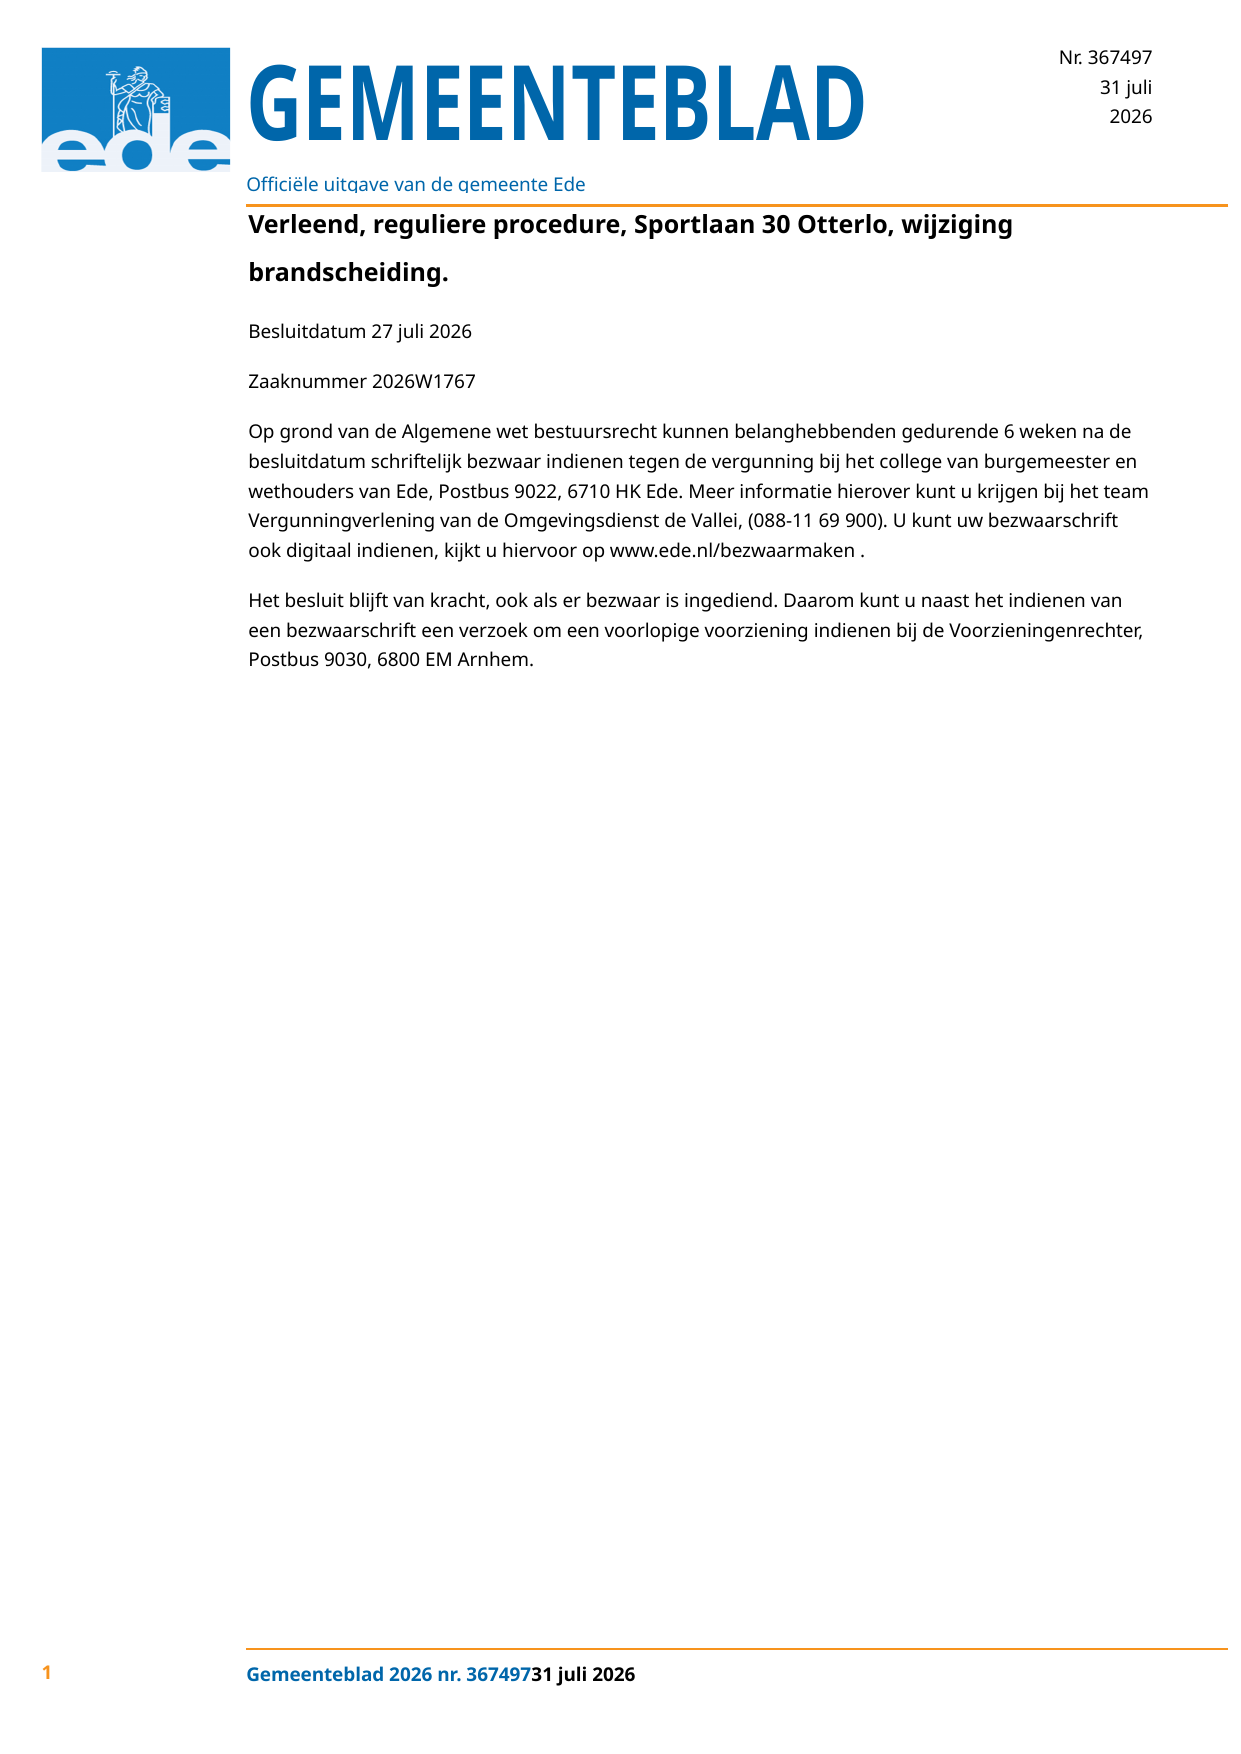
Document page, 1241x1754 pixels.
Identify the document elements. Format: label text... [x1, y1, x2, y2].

text Op grond van de Algemene wet bestuursrecht kunnen belanghebbenden gedurende 6 weken na de besluitdatum schriftelijk bezwaar indienen tegen de vergunning bij het college van burgemeester en wethouders van Ede, Postbus 9022, 6710 HK Ede. Meer informatie hierover kunt u krijgen bij het team Vergunningverlening van de Omgevingsdienst de Vallei, (088-11 69 900). U kunt uw bezwaarschrift ook digitaal indienen, kijkt u hiervoor op www.ede.nl/bezwaarmaken . [248, 419, 1152, 563]
text Zaaknummer 2026W1767 [248, 368, 1152, 394]
text Besluitdatum 27 juli 2026 [248, 318, 1152, 344]
picture [41, 47, 231, 172]
text Verleend, reguliere procedure, Sportlaan 30 Otterlo, wijziging brandscheiding. [248, 207, 1152, 288]
text Het besluit blijft van kracht, ook als er bezwaar is ingediend. Daarom kunt u naast het indienen van een bezwaarschrift een verzoek om een voorlopige voorziening indienen bij de Voorzieningenrechter, Postbus 9030, 6800 EM Arnhem. [248, 587, 1152, 672]
